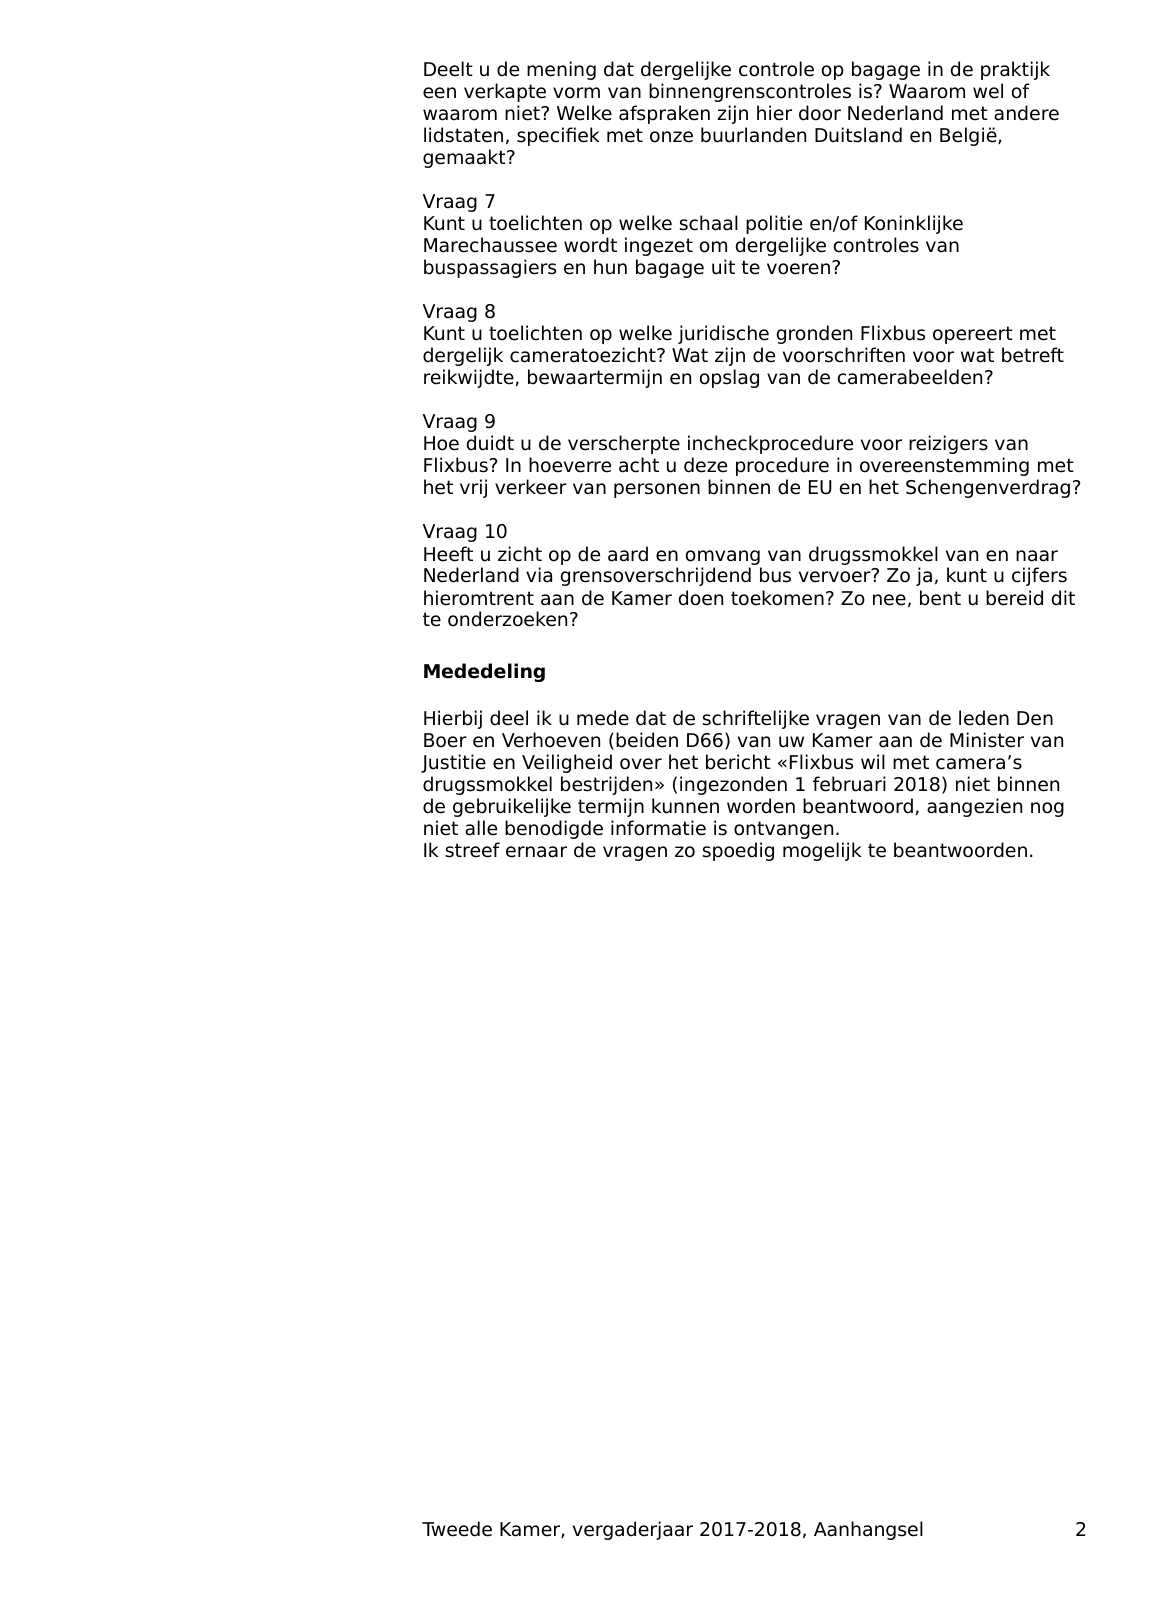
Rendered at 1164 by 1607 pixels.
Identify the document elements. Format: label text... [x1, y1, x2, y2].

text Vraag 9 [422, 411, 1087, 433]
text Vraag 7 [422, 191, 1087, 213]
text Vraag 8 [422, 301, 1087, 323]
text Ik streef ernaar de vragen zo spoedig mogelijk te beantwoorden. [422, 840, 1087, 862]
text Heeft u zicht op de aard en omvang van drugssmokkel van en naar Nederland via grensoverschrijdend bus vervoer? Zo ja, kunt u cijfers hieromtrent aan de Kamer doen toekomen? Zo nee, bent u bereid dit te onderzoeken? [422, 543, 1087, 631]
subtitle Mededeling [422, 661, 1087, 683]
text Vraag 10 [422, 521, 1087, 543]
text Kunt u toelichten op welke schaal politie en/of Koninklijke Marechaussee wordt ingezet om dergelijke controles van buspassagiers en hun bagage uit te voeren? [422, 213, 1087, 279]
text Kunt u toelichten op welke juridische gronden Flixbus opereert met dergelijk cameratoezicht? Wat zijn de voorschriften voor wat betreft reikwijdte, bewaartermijn en opslag van de camerabeelden? [422, 323, 1087, 389]
text Deelt u de mening dat dergelijke controle op bagage in de praktijk een verkapte vorm van binnengrenscontroles is? Waarom wel of waarom niet? Welke afspraken zijn hier door Nederland met andere lidstaten, specifiek met onze buurlanden Duitsland en België, gemaakt? [422, 59, 1087, 169]
text Hoe duidt u de verscherpte incheckprocedure voor reizigers van Flixbus? In hoeverre acht u deze procedure in overeenstemming met het vrij verkeer van personen binnen de EU en het Schengenverdrag? [422, 433, 1087, 499]
text Hierbij deel ik u mede dat de schriftelijke vragen van de leden Den Boer en Verhoeven (beiden D66) van uw Kamer aan de Minister van Justitie en Veiligheid over het bericht «Flixbus wil met camera’s drugssmokkel bestrijden» (ingezonden 1 februari 2018) niet binnen de gebruikelijke termijn kunnen worden beantwoord, aangezien nog niet alle benodigde informatie is ontvangen. [422, 708, 1087, 840]
